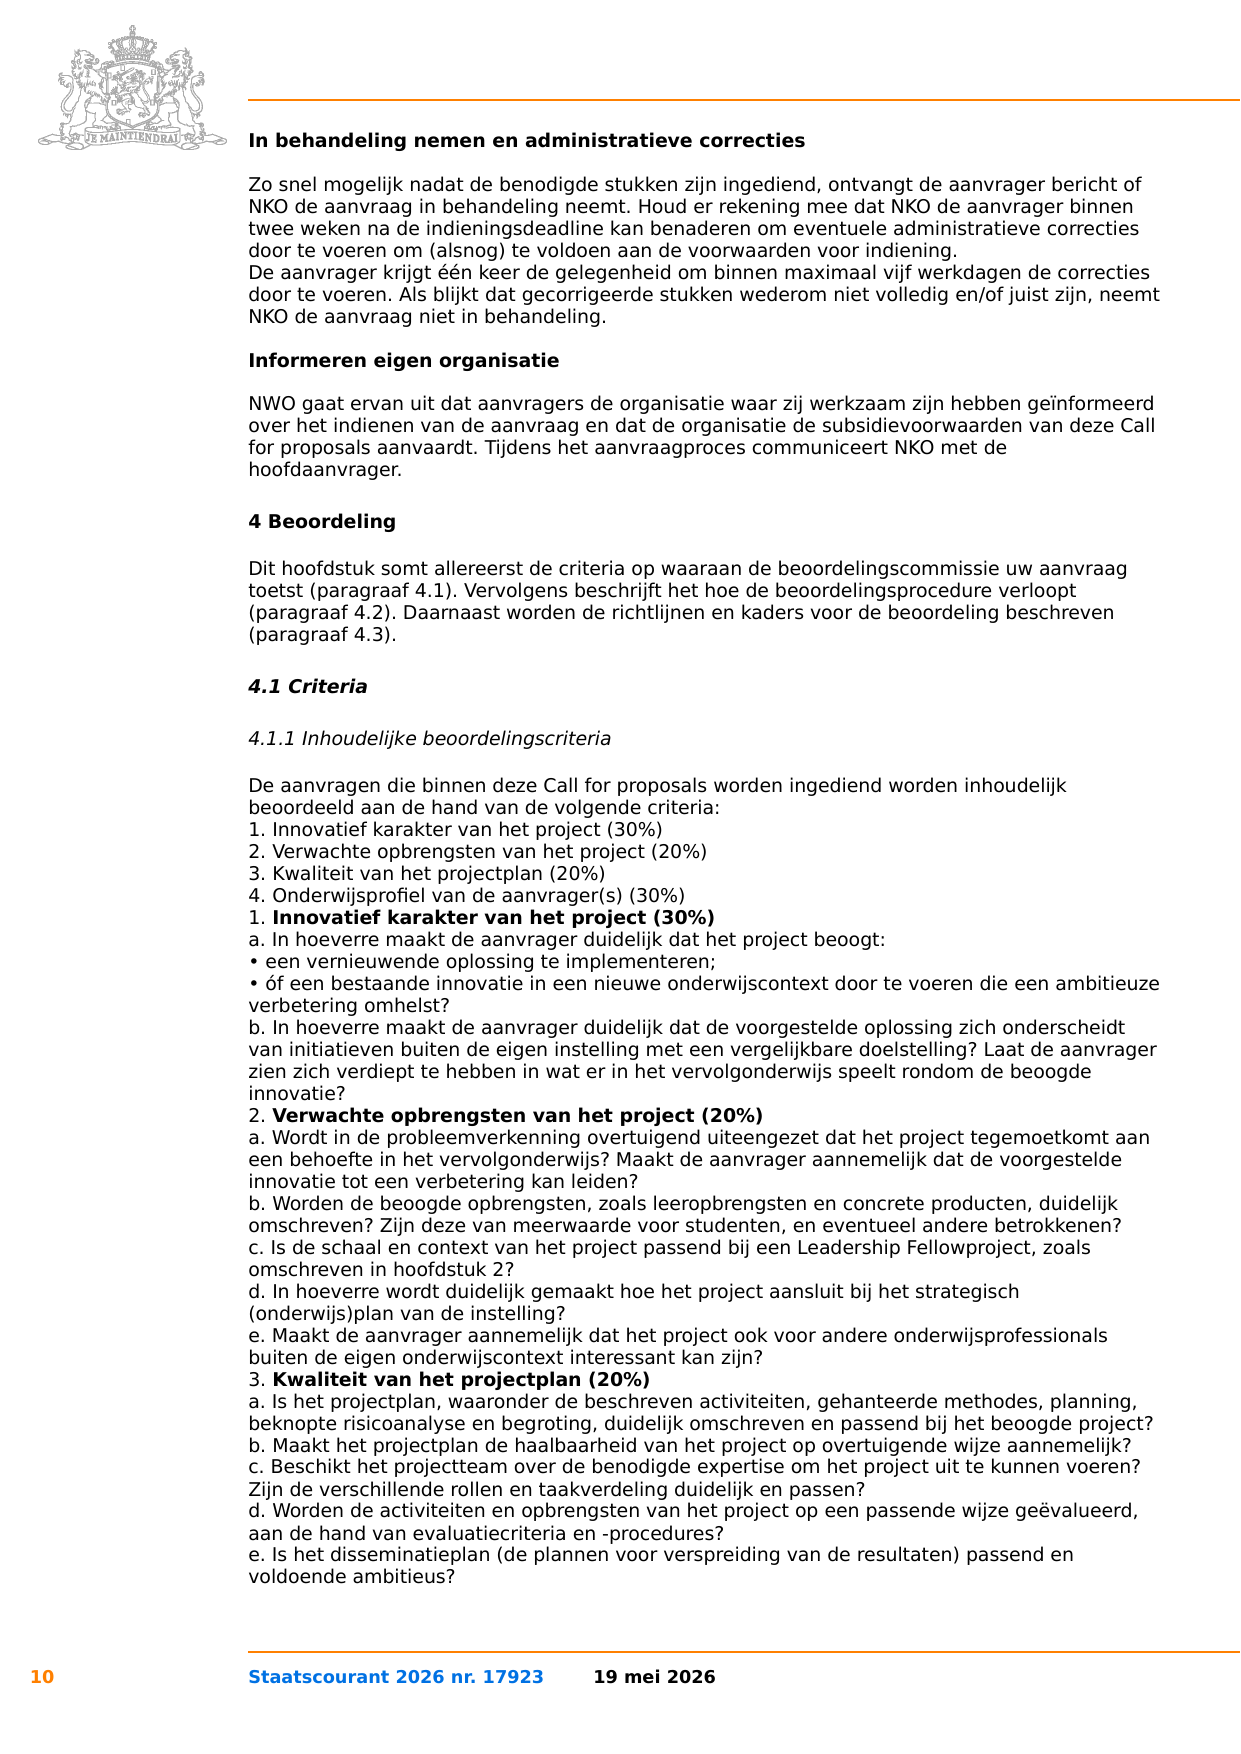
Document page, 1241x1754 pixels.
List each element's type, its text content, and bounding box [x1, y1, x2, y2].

text Dit hoofdstuk somt allereerst de criteria op waaraan de beoordelingscommissie uw aanvraag toetst (paragraaf 4.1). Vervolgens beschrijft het hoe de beoordelingsprocedure verloopt (paragraaf 4.2). Daarnaast worden de richtlijnen en kaders voor de beoordeling beschreven (paragraaf 4.3). [248, 558, 1163, 646]
subtitle In behandeling nemen en administratieve correcties [248, 130, 1163, 152]
text 1. Innovatief karakter van het project (30%) [248, 907, 1163, 929]
text e. Maakt de aanvrager aannemelijk dat het project ook voor andere onderwijsprofessionals buiten de eigen onderwijscontext interessant kan zijn? [248, 1324, 1163, 1368]
text a. Wordt in de probleemverkenning overtuigend uiteengezet dat het project tegemoetkomt aan een behoefte in het vervolgonderwijs? Maakt de aanvrager aannemelijk dat de voorgestelde innovatie tot een verbetering kan leiden? [248, 1127, 1163, 1193]
text 3. Kwaliteit van het projectplan (20%) [248, 1368, 1163, 1391]
text • óf een bestaande innovatie in een nieuwe onderwijscontext door te voeren die een ambitieuze verbetering omhelst? [248, 973, 1163, 1017]
text b. Maakt het projectplan de haalbaarheid van het project op overtuigende wijze aannemelijk? [248, 1434, 1163, 1456]
text d. Worden de activiteiten en opbrengsten van het project op een passende wijze geëvalueerd, aan de hand van evaluatiecriteria en -procedures? [248, 1500, 1163, 1544]
text De aanvrager krijgt één keer de gelegenheid om binnen maximaal vijf werkdagen de correcties door te voeren. Als blijkt dat gecorrigeerde stukken wederom niet volledig en/of juist zijn, neemt NKO de aanvraag niet in behandeling. [248, 262, 1163, 328]
text 2. Verwachte opbrengsten van het project (20%) [248, 1105, 1163, 1127]
text b. In hoeverre maakt de aanvrager duidelijk dat de voorgestelde oplossing zich onderscheidt van initiatieven buiten de eigen instelling met een vergelijkbare doelstelling? Laat de aanvrager zien zich verdiept te hebben in wat er in het vervolgonderwijs speelt rondom de beoogde innovatie? [248, 1017, 1163, 1105]
text NWO gaat ervan uit dat aanvragers de organisatie waar zij werkzaam zijn hebben geïnformeerd over het indienen van de aanvraag en dat de organisatie de subsidievoorwaarden van deze Call for proposals aanvaardt. Tijdens het aanvraagproces communiceert NKO met de hoofdaanvrager. [248, 393, 1163, 481]
subtitle 4.1.1 Inhoudelijke beoordelingscriteria [248, 728, 1163, 750]
text d. In hoeverre wordt duidelijk gemaakt hoe het project aansluit bij het strategisch (onderwijs)plan van de instelling? [248, 1281, 1163, 1324]
text a. In hoeverre maakt de aanvrager duidelijk dat het project beoogt: [248, 929, 1163, 951]
text 1. Innovatief karakter van het project (30%) [248, 819, 1163, 841]
text Zo snel mogelijk nadat de benodigde stukken zijn ingediend, ontvangt de aanvrager bericht of NKO de aanvraag in behandeling neemt. Houd er rekening mee dat NKO de aanvrager binnen twee weken na de indieningsdeadline kan benaderen om eventuele administratieve correcties door te voeren om (alsnog) te voldoen aan de voorwaarden voor indiening. [248, 174, 1163, 262]
text e. Is het disseminatieplan (de plannen voor verspreiding van de resultaten) passend en voldoende ambitieus? [248, 1544, 1163, 1588]
text De aanvragen die binnen deze Call for proposals worden ingediend worden inhoudelijk beoordeeld aan de hand van de volgende criteria: [248, 775, 1163, 819]
text 2. Verwachte opbrengsten van het project (20%) [248, 841, 1163, 863]
text c. Is de schaal en context van het project passend bij een Leadership Fellowproject, zoals omschreven in hoofdstuk 2? [248, 1237, 1163, 1281]
text 4. Onderwijsprofiel van de aanvrager(s) (30%) [248, 885, 1163, 907]
subtitle 4.1 Criteria [248, 676, 1163, 698]
subtitle 4 Beoordeling [248, 511, 1163, 533]
text b. Worden de beoogde opbrengsten, zoals leeropbrengsten en concrete producten, duidelijk omschreven? Zijn deze van meerwaarde voor studenten, en eventueel andere betrokkenen? [248, 1193, 1163, 1237]
text • een vernieuwende oplossing te implementeren; [248, 951, 1163, 973]
text c. Beschikt het projectteam over de benodigde expertise om het project uit te kunnen voeren? Zijn de verschillende rollen en taakverdeling duidelijk en passen? [248, 1456, 1163, 1500]
text 3. Kwaliteit van het projectplan (20%) [248, 863, 1163, 885]
text a. Is het projectplan, waaronder de beschreven activiteiten, gehanteerde methodes, planning, beknopte risicoanalyse en begroting, duidelijk omschreven en passend bij het beoogde project? [248, 1391, 1163, 1434]
picture [38, 25, 227, 150]
subtitle Informeren eigen organisatie [248, 349, 1163, 371]
